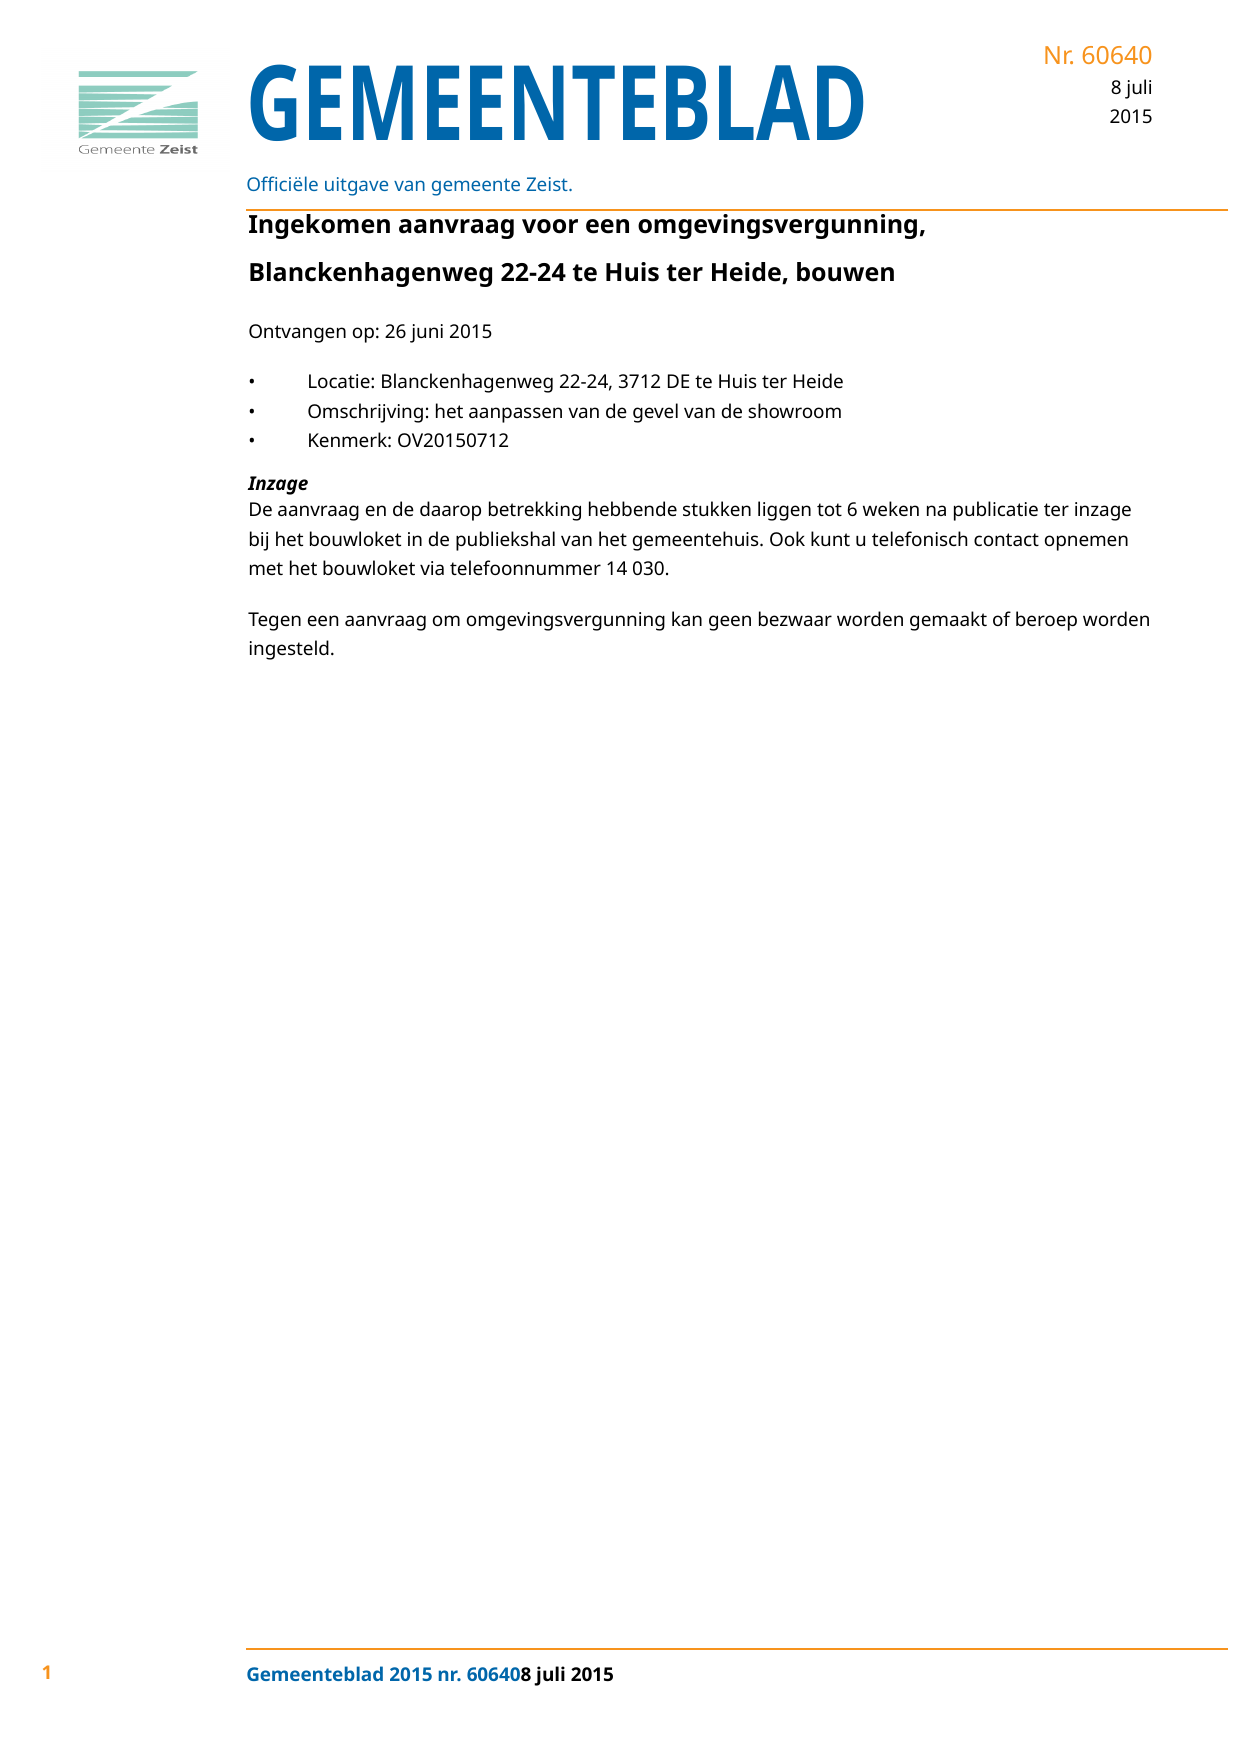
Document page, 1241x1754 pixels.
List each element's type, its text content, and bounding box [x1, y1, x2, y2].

text Tegen een aanvraag om omgevingsvergunning kan geen bezwaar worden gemaakt of beroep worden ingesteld. [248, 606, 1152, 661]
text Ontvangen op: 26 juni 2015 [248, 318, 1152, 344]
list Kenmerk: OV20150712 [248, 427, 1152, 453]
text Ingekomen aanvraag voor een omgevingsvergunning, Blanckenhagenweg 22-24 te Huis ter Heide, bouwen [248, 211, 1152, 288]
text Inzage [248, 471, 1152, 496]
picture [41, 47, 231, 172]
list Locatie: Blanckenhagenweg 22-24, 3712 DE te Huis ter Heide [248, 368, 1152, 394]
text De aanvraag en de daarop betrekking hebbende stukken liggen tot 6 weken na publicatie ter inzage bij het bouwloket in de publiekshal van het gemeentehuis. Ook kunt u telefonisch contact opnemen met het bouwloket via telefoonnummer 14 030. [248, 496, 1152, 581]
list Omschrijving: het aanpassen van de gevel van de showroom [248, 398, 1152, 424]
